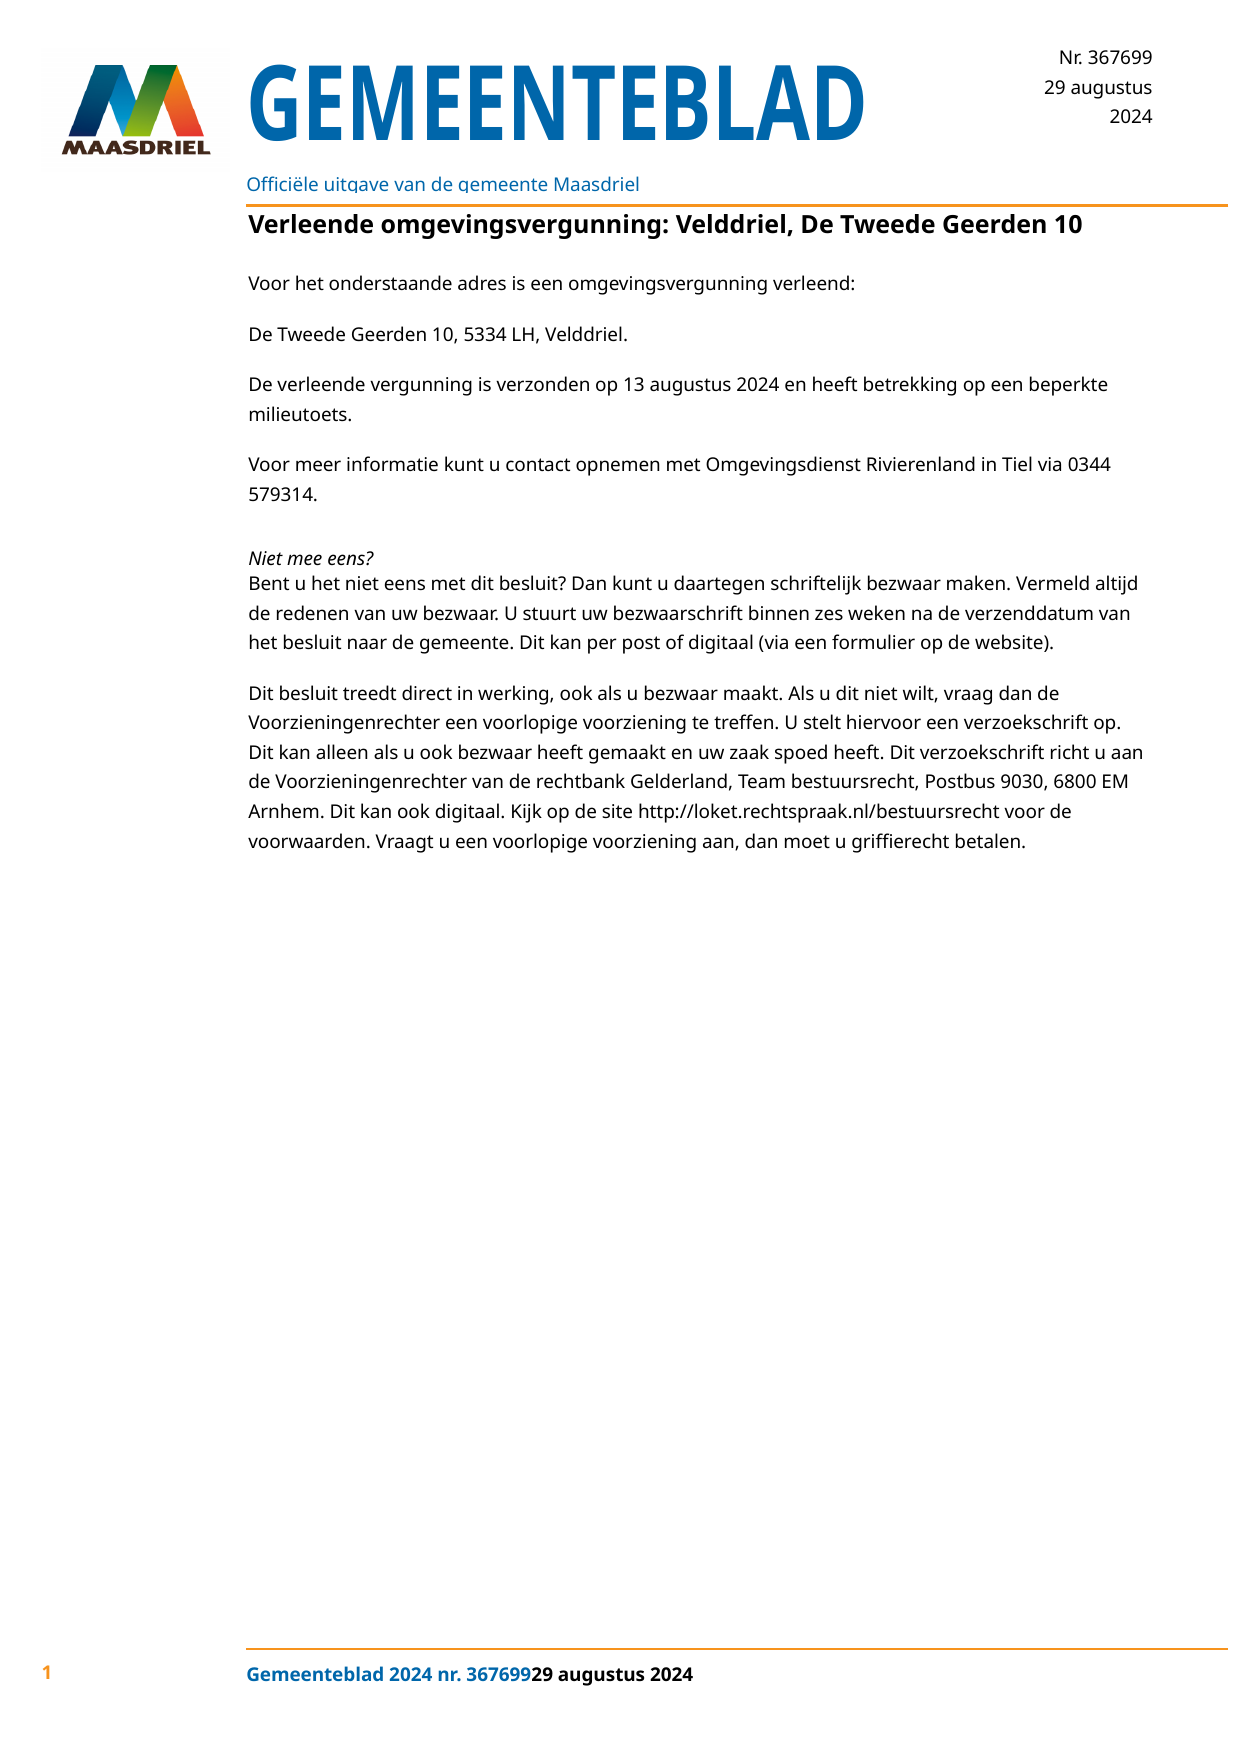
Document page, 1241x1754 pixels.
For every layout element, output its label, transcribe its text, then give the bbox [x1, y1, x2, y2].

text De verleende vergunning is verzonden op 13 augustus 2024 en heeft betrekking op een beperkte milieutoets. [248, 371, 1152, 426]
text Niet mee eens? [248, 545, 1152, 570]
text Dit besluit treedt direct in werking, ook als u bezwaar maakt. Als u dit niet wilt, vraag dan de Voorzieningenrechter een voorlopige voorziening te treffen. U stelt hiervoor een verzoekschrift op. Dit kan alleen als u ook bezwaar heeft gemaakt en uw zaak spoed heeft. Dit verzoekschrift richt u aan de Voorzieningenrechter van de rechtbank Gelderland, Team bestuursrecht, Postbus 9030, 6800 EM Arnhem. Dit kan ook digitaal. Kijk op de site http://loket.rechtspraak.nl/bestuursrecht voor de voorwaarden. Vraagt u een voorlopige voorziening aan, dan moet u griffierecht betalen. [248, 680, 1152, 854]
text Voor meer informatie kunt u contact opnemen met Omgevingsdienst Rivierenland in Tiel via 0344 579314. [248, 451, 1152, 506]
text Voor het onderstaande adres is een omgevingsvergunning verleend: [248, 270, 1152, 296]
text Bent u het niet eens met dit besluit? Dan kunt u daartegen schriftelijk bezwaar maken. Vermeld altijd de redenen van uw bezwaar. U stuurt uw bezwaarschrift binnen zes weken na de verzenddatum van het besluit naar de gemeente. Dit kan per post of digitaal (via een formulier op de website). [248, 570, 1152, 655]
text De Tweede Geerden 10, 5334 LH, Velddriel. [248, 321, 1152, 346]
text Verleende omgevingsvergunning: Velddriel, De Tweede Geerden 10 [248, 207, 1152, 241]
picture [41, 47, 231, 172]
